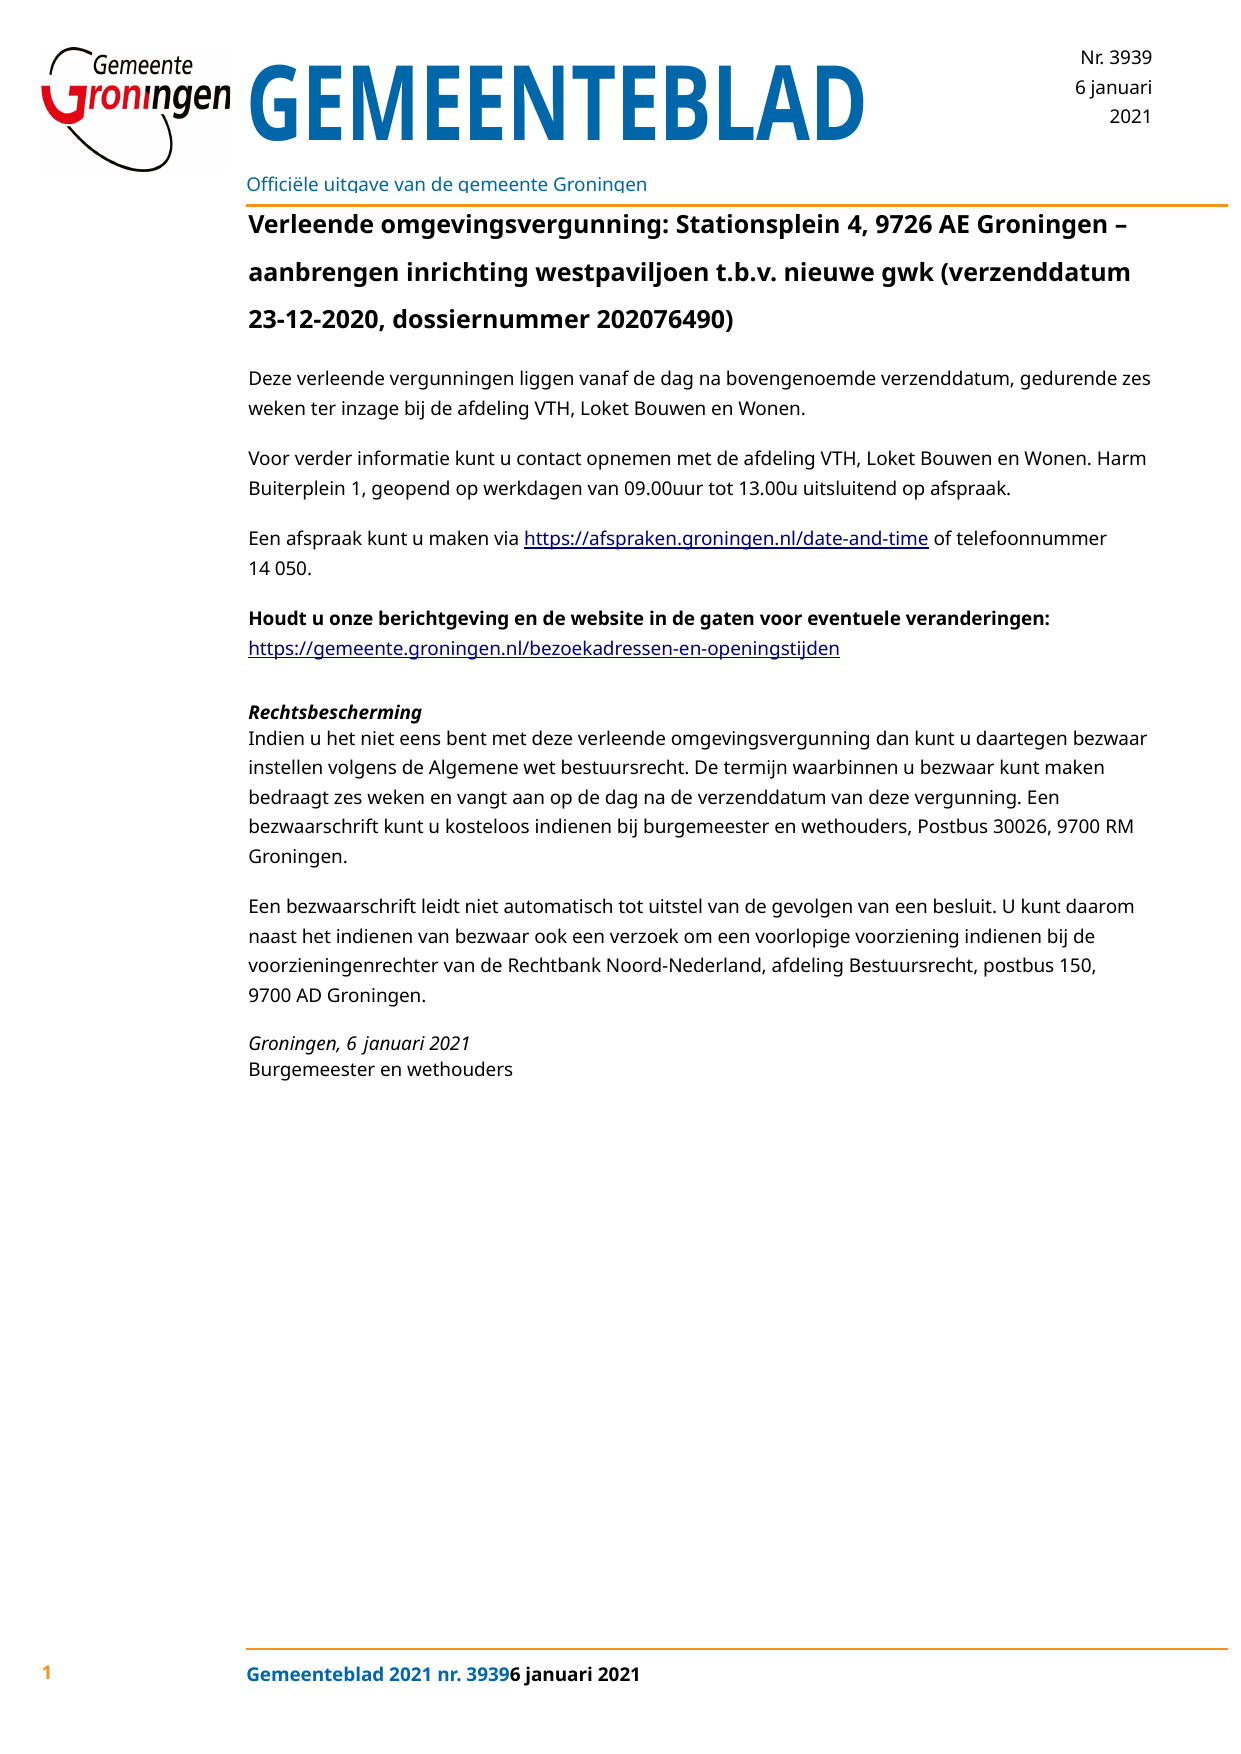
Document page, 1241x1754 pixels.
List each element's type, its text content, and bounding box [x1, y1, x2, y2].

text Een bezwaarschrift leidt niet automatisch tot uitstel van de gevolgen van een besluit. U kunt daarom naast het indienen van bezwaar ook een verzoek om een voorlopige voorziening indienen bij de voorzieningenrechter van de Rechtbank Noord-Nederland, afdeling Bestuursrecht, postbus 150, 9700 AD Groningen. [248, 893, 1152, 1008]
picture [41, 47, 231, 172]
text Houdt u onze berichtgeving en de website in de gaten voor eventuele veranderingen: https://gemeente.groningen.nl/bezoekadressen-en-openingstijden [248, 606, 1152, 661]
text Deze verleende vergunningen liggen vanaf de dag na bovengenoemde verzenddatum, gedurende zes weken ter inzage bij de afdeling VTH, Loket Bouwen en Wonen. [248, 366, 1152, 421]
text Voor verder informatie kunt u contact opnemen met de afdeling VTH, Loket Bouwen en Wonen. Harm Buiterplein 1, geopend op werkdagen van 09.00uur tot 13.00u uitsluitend op afspraak. [248, 446, 1152, 501]
text Een afspraak kunt u maken via https://afspraken.groningen.nl/date-and-time of telefoonnummer 14 050. [248, 526, 1152, 581]
text Rechtsbescherming [248, 699, 1152, 725]
text Burgemeester en wethouders [248, 1056, 1152, 1082]
text Indien u het niet eens bent met deze verleende omgevingsvergunning dan kunt u daartegen bezwaar instellen volgens de Algemene wet bestuursrecht. De termijn waarbinnen u bezwaar kunt maken bedraagt zes weken en vangt aan op de dag na de verzenddatum van deze vergunning. Een bezwaarschrift kunt u kosteloos indienen bij burgemeester en wethouders, Postbus 30026, 9700 RM Groningen. [248, 725, 1152, 869]
text Groningen, 6 januari 2021 [248, 1030, 1152, 1056]
text Verleende omgevingsvergunning: Stationsplein 4, 9726 AE Groningen – aanbrengen inrichting westpaviljoen t.b.v. nieuwe gwk (verzenddatum 23-12-2020, dossiernummer 202076490) [248, 207, 1152, 336]
